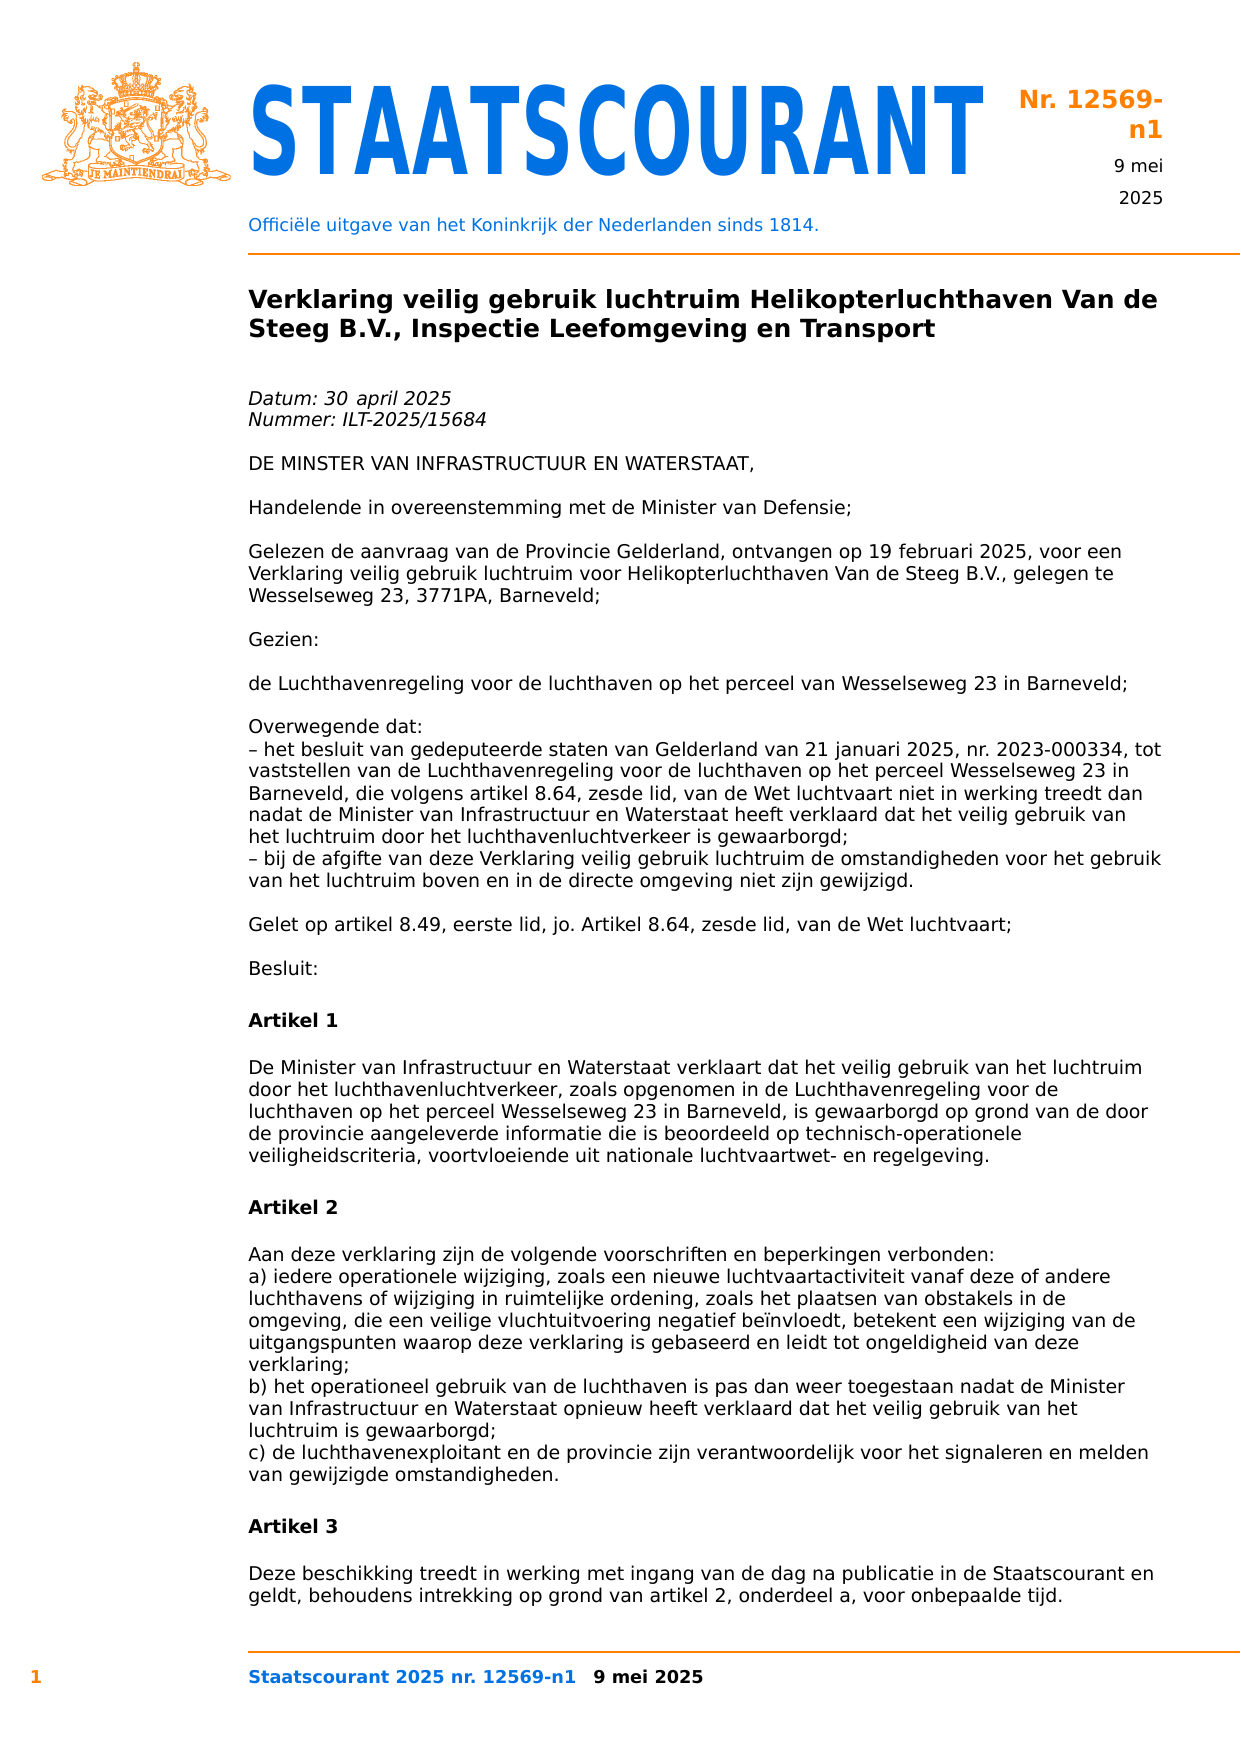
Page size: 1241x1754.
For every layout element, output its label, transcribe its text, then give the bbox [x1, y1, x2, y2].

subtitle Artikel 3 [248, 1516, 1163, 1538]
text DE MINSTER VAN INFRASTRUCTUUR EN WATERSTAAT, [248, 453, 1163, 475]
table_cell Officiële uitgave van het Koninkrijk der Nederlanden sinds 1814. [248, 215, 1240, 253]
text de Luchthavenregeling voor de luchthaven op het perceel van Wesselseweg 23 in Barneveld; [248, 673, 1163, 694]
subtitle Artikel 1 [248, 1010, 1163, 1032]
text – het besluit van gedeputeerde staten van Gelderland van 21 januari 2025, nr. 2023-000334, tot vaststellen van de Luchthavenregeling voor de luchthaven op het perceel Wesselseweg 23 in Barneveld, die volgens artikel 8.64, zesde lid, van de Wet luchtvaart niet in werking treedt dan nadat de Minister van Infrastructuur en Waterstaat heeft verklaard dat het veilig gebruik van het luchtruim door het luchthavenluchtverkeer is gewaarborgd; [248, 738, 1163, 848]
text Gezien: [248, 629, 1163, 651]
text Gelezen de aanvraag van de Provincie Gelderland, ontvangen op 19 februari 2025, voor een Verklaring veilig gebruik luchtruim voor Helikopterluchthaven Van de Steeg B.V., gelegen te Wesselseweg 23, 3771PA, Barneveld; [248, 541, 1163, 607]
table_cell 9 mei [998, 150, 1240, 182]
text Aan deze verklaring zijn de volgende voorschriften en beperkingen verbonden: [248, 1244, 1163, 1266]
text De Minister van Infrastructuur en Waterstaat verklaart dat het veilig gebruik van het luchtruim door het luchthavenluchtverkeer, zoals opgenomen in de Luchthavenregeling voor de luchthaven op het perceel Wesselseweg 23 in Barneveld, is gewaarborgd op grond van de door de provincie aangeleverde informatie die is beoordeeld op technisch-operationele veiligheidscriteria, voortvloeiende uit nationale luchtvaartwet- en regelgeving. [248, 1057, 1163, 1167]
subtitle Artikel 2 [248, 1197, 1163, 1219]
table_header Nr. 12569-n1 [998, 62, 1240, 150]
text Datum: 30 april 2025 [248, 387, 1163, 409]
text Nummer: ILT-2025/15684 [248, 409, 1163, 431]
picture [41, 62, 231, 186]
text Gelet op artikel 8.49, eerste lid, jo. Artikel 8.64, zesde lid, van de Wet luchtvaart; [248, 914, 1163, 936]
text c) de luchthavenexploitant en de provincie zijn verantwoordelijk voor het signaleren en melden van gewijzigde omstandigheden. [248, 1442, 1163, 1486]
table_header [25, 62, 248, 253]
text a) iedere operationele wijziging, zoals een nieuwe luchtvaartactiviteit vanaf deze of andere luchthavens of wijziging in ruimtelijke ordening, zoals het plaatsen van obstakels in de omgeving, die een veilige vluchtuitvoering negatief beïnvloedt, betekent een wijziging van de uitgangspunten waarop deze verklaring is gebaseerd en leidt tot ongeldigheid van deze verklaring; [248, 1266, 1163, 1376]
text Handelende in overeenstemming met de Minister van Defensie; [248, 497, 1163, 519]
text Overwegende dat: [248, 716, 1163, 738]
text Besluit: [248, 958, 1163, 980]
text b) het operationeel gebruik van de luchthaven is pas dan weer toegestaan nadat de Minister van Infrastructuur en Waterstaat opnieuw heeft verklaard dat het veilig gebruik van het luchtruim is gewaarborgd; [248, 1376, 1163, 1442]
text Deze beschikking treedt in werking met ingang van de dag na publicatie in de Staatscourant en geldt, behoudens intrekking op grond van artikel 2, onderdeel a, voor onbepaalde tijd. [248, 1563, 1163, 1607]
text – bij de afgifte van deze Verklaring veilig gebruik luchtruim de omstandigheden voor het gebruik van het luchtruim boven en in de directe omgeving niet zijn gewijzigd. [248, 848, 1163, 892]
table_cell 2025 [998, 183, 1240, 215]
subtitle Verklaring veilig gebruik luchtruim Helikopterluchthaven Van de Steeg B.V., Inspectie Leefomgeving en Transport [248, 285, 1163, 344]
table_header STAATSCOURANT [248, 62, 998, 215]
